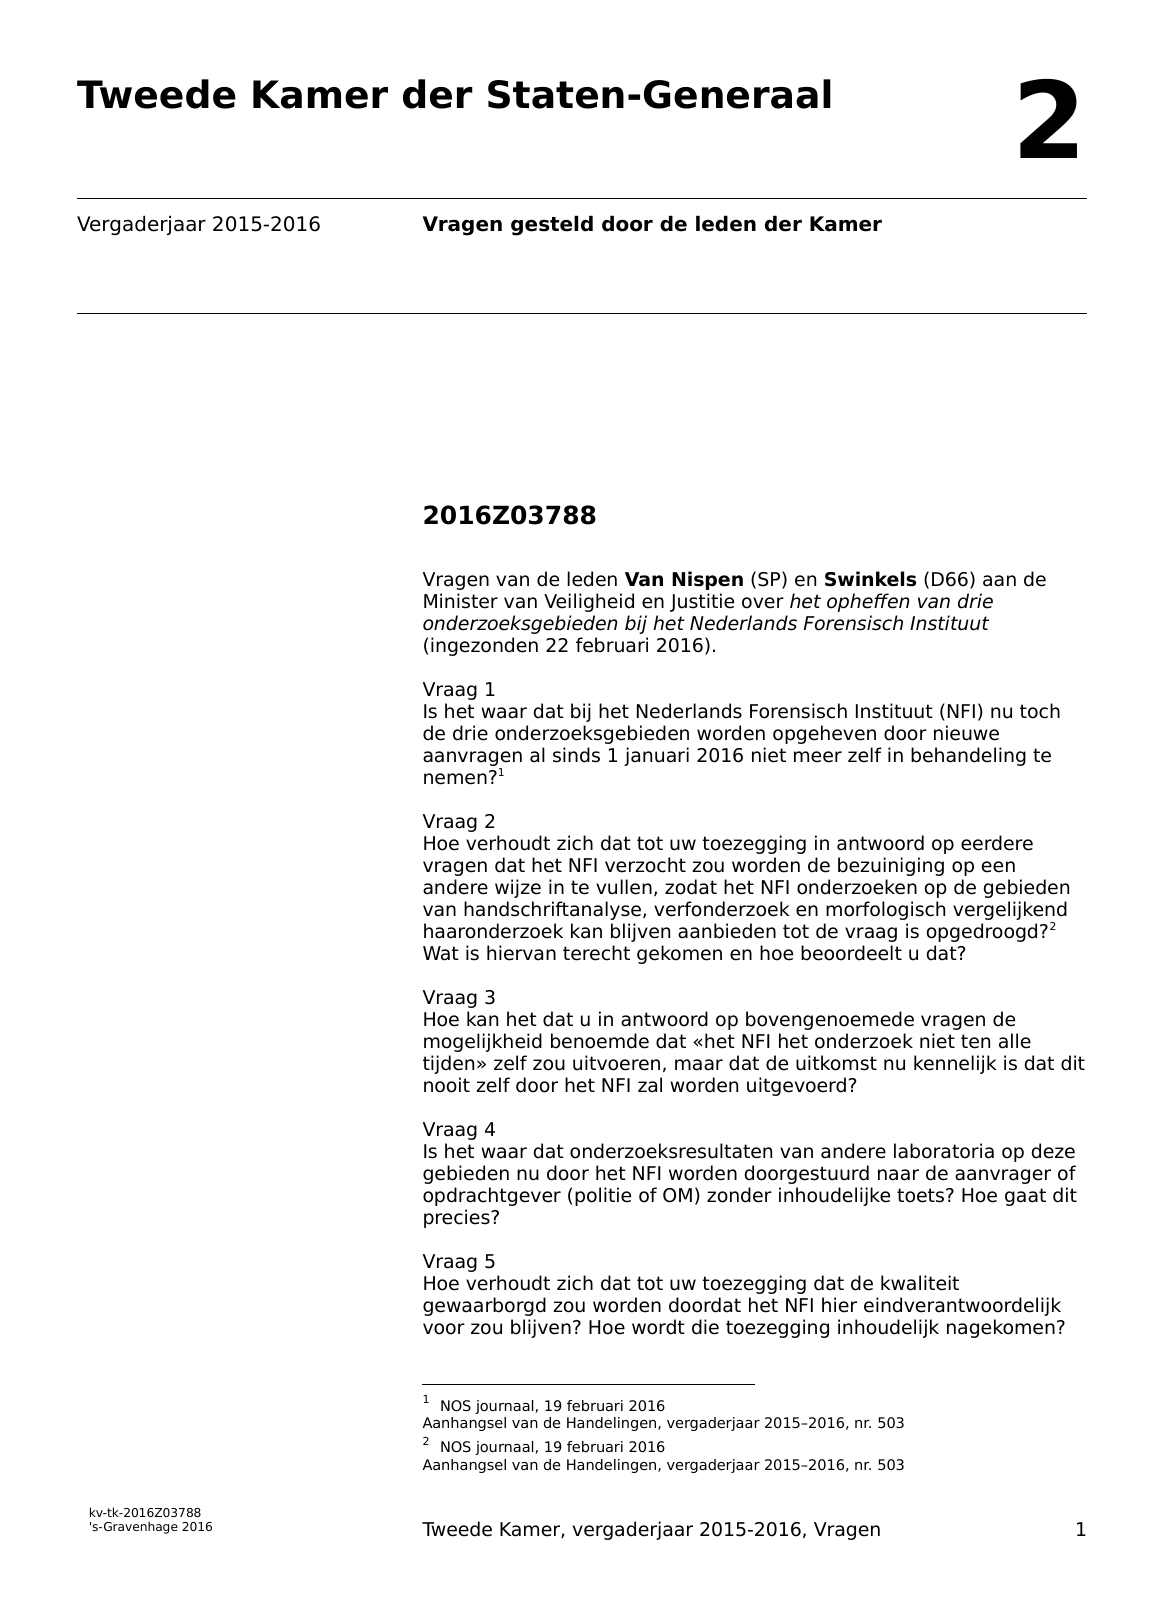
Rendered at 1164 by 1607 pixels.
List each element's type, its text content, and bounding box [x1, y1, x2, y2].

text Vraag 1 [422, 679, 1087, 701]
text Hoe verhoudt zich dat tot uw toezegging dat de kwaliteit gewaarborgd zou worden doordat het NFI hier eindverantwoordelijk voor zou blijven? Hoe wordt die toezegging inhoudelijk nagekomen? [422, 1273, 1087, 1339]
text Vragen van de leden Van Nispen (SP) en Swinkels (D66) aan de Minister van Veiligheid en Justitie over het opheffen van drie onderzoeksgebieden bij het Nederlands Forensisch Instituut (ingezonden 22 februari 2016). [422, 569, 1087, 657]
text Vraag 2 [422, 811, 1087, 833]
table_cell Vragen gesteld door de leden der Kamer [422, 199, 1087, 313]
text Aanhangsel van de Handelingen, vergaderjaar 2015–2016, nr. 503 [422, 1416, 1087, 1432]
text Is het waar dat bij het Nederlands Forensisch Instituut (NFI) nu toch de drie onderzoeksgebieden worden opgeheven door nieuwe aanvragen al sinds 1 januari 2016 niet meer zelf in behandeling te nemen? [422, 701, 1087, 789]
text NOS journaal, 19 februari 2016 [422, 1393, 1087, 1416]
text NOS journaal, 19 februari 2016 [422, 1435, 1087, 1457]
table_header Tweede Kamer der Staten-Generaal [77, 59, 886, 198]
text 2016Z03788 [422, 501, 1087, 531]
text Vraag 4 [422, 1119, 1087, 1141]
text kv-tk-2016Z03788 [88, 1506, 323, 1520]
text Hoe kan het dat u in antwoord op bovengenoemede vragen de mogelijkheid benoemde dat «het NFI het onderzoek niet ten alle tijden» zelf zou uitvoeren, maar dat de uitkomst nu kennelijk is dat dit nooit zelf door het NFI zal worden uitgevoerd? [422, 1009, 1087, 1097]
text Is het waar dat onderzoeksresultaten van andere laboratoria op deze gebieden nu door het NFI worden doorgestuurd naar de aanvrager of opdrachtgever (politie of OM) zonder inhoudelijke toets? Hoe gaat dit precies? [422, 1141, 1087, 1229]
text Vraag 5 [422, 1251, 1087, 1273]
table_header 2 [886, 59, 1087, 198]
text Hoe verhoudt zich dat tot uw toezegging in antwoord op eerdere vragen dat het NFI verzocht zou worden de bezuiniging op een andere wijze in te vullen, zodat het NFI onderzoeken op de gebieden van handschriftanalyse, verfonderzoek en morfologisch vergelijkend haaronderzoek kan blijven aanbieden tot de vraag is opgedroogd? Wat is hiervan terecht gekomen en hoe beoordeelt u dat? [422, 833, 1087, 965]
table_cell Vergaderjaar 2015-2016 [77, 199, 422, 313]
text 's-Gravenhage 2016 [88, 1520, 323, 1534]
text Aanhangsel van de Handelingen, vergaderjaar 2015–2016, nr. 503 [422, 1457, 1087, 1474]
text Vraag 3 [422, 987, 1087, 1009]
